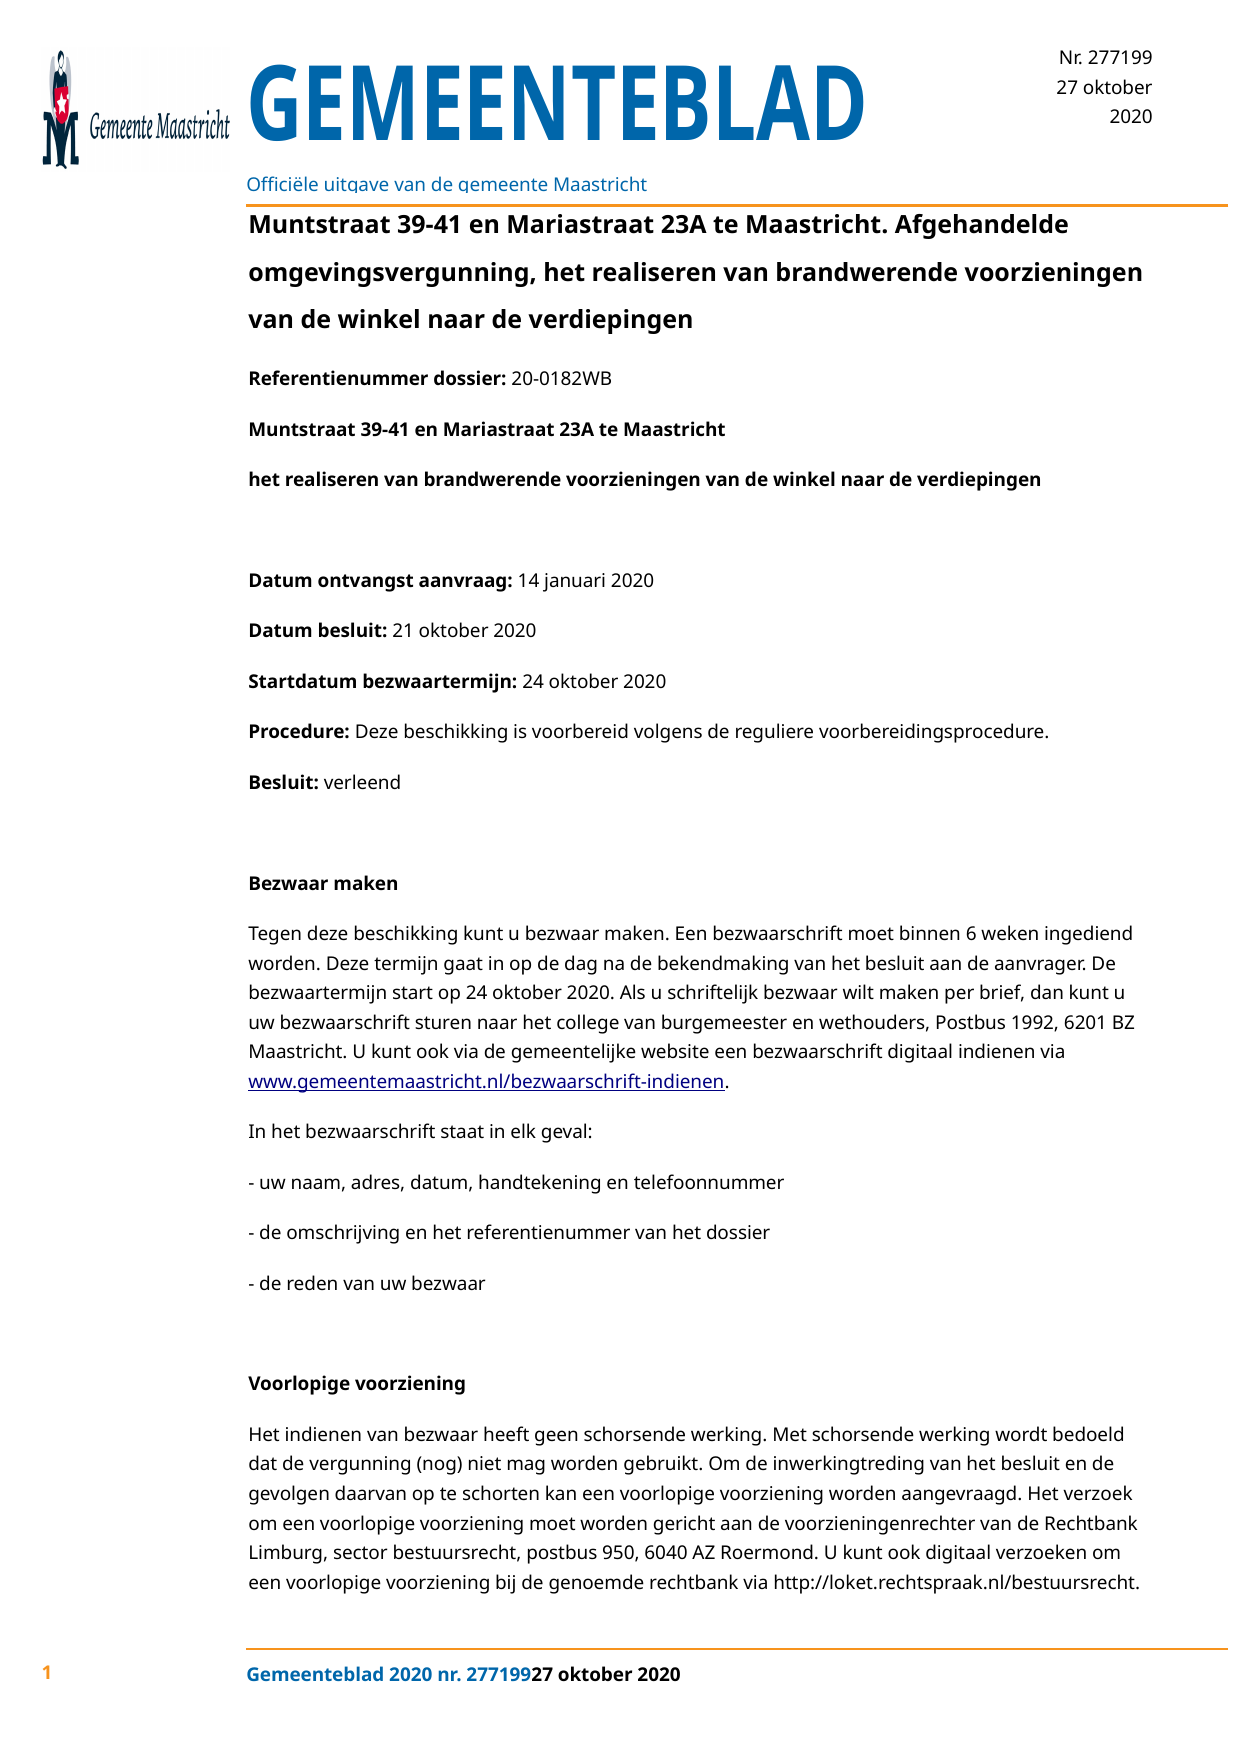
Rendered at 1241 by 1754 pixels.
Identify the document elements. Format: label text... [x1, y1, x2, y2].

text In het bezwaarschrift staat in elk geval: [248, 1118, 1152, 1144]
text - de reden van uw bezwaar [248, 1270, 1152, 1295]
text Tegen deze beschikking kunt u bezwaar maken. Een bezwaarschrift moet binnen 6 weken ingediend worden. Deze termijn gaat in op de dag na de bekendmaking van het besluit aan de aanvrager. De bezwaartermijn start op 24 oktober 2020. Als u schriftelijk bezwaar wilt maken per brief, dan kunt u uw bezwaarschrift sturen naar het college van burgemeester en wethouders, Postbus 1992, 6201 BZ Maastricht. U kunt ook via de gemeentelijke website een bezwaarschrift digitaal indienen via www.gemeentemaastricht.nl/bezwaarschrift-indienen. [248, 920, 1152, 1094]
text Bezwaar maken [248, 870, 1152, 895]
text Startdatum bezwaartermijn: 24 oktober 2020 [248, 668, 1152, 694]
text Procedure: Deze beschikking is voorbereid volgens de reguliere voorbereidingsprocedure. [248, 718, 1152, 744]
text - de omschrijving en het referentienummer van het dossier [248, 1219, 1152, 1245]
text - uw naam, adres, datum, handtekening en telefoonnummer [248, 1169, 1152, 1194]
text Muntstraat 39-41 en Mariastraat 23A te Maastricht [248, 416, 1152, 442]
text Het indienen van bezwaar heeft geen schorsende werking. Met schorsende werking wordt bedoeld dat de vergunning (nog) niet mag worden gebruikt. Om de inwerkingtreding van het besluit en de gevolgen daarvan op te schorten kan een voorlopige voorziening worden aangevraagd. Het verzoek om een voorlopige voorziening moet worden gericht aan de voorzieningenrechter van de Rechtbank Limburg, sector bestuursrecht, postbus 950, 6040 AZ Roermond. U kunt ook digitaal verzoeken om een voorlopige voorziening bij de genoemde rechtbank via http://loket.rechtspraak.nl/bestuursrecht. [248, 1421, 1152, 1594]
text het realiseren van brandwerende voorzieningen van de winkel naar de verdiepingen [248, 466, 1152, 492]
picture [41, 47, 231, 172]
text Datum ontvangst aanvraag: 14 januari 2020 [248, 567, 1152, 593]
text Voorlopige voorziening [248, 1371, 1152, 1396]
text Muntstraat 39-41 en Mariastraat 23A te Maastricht. Afgehandelde omgevingsvergunning, het realiseren van brandwerende voorzieningen van de winkel naar de verdiepingen [248, 207, 1152, 336]
text Besluit: verleend [248, 769, 1152, 794]
text Referentienummer dossier: 20-0182WB [248, 366, 1152, 391]
text Datum besluit: 21 oktober 2020 [248, 618, 1152, 643]
